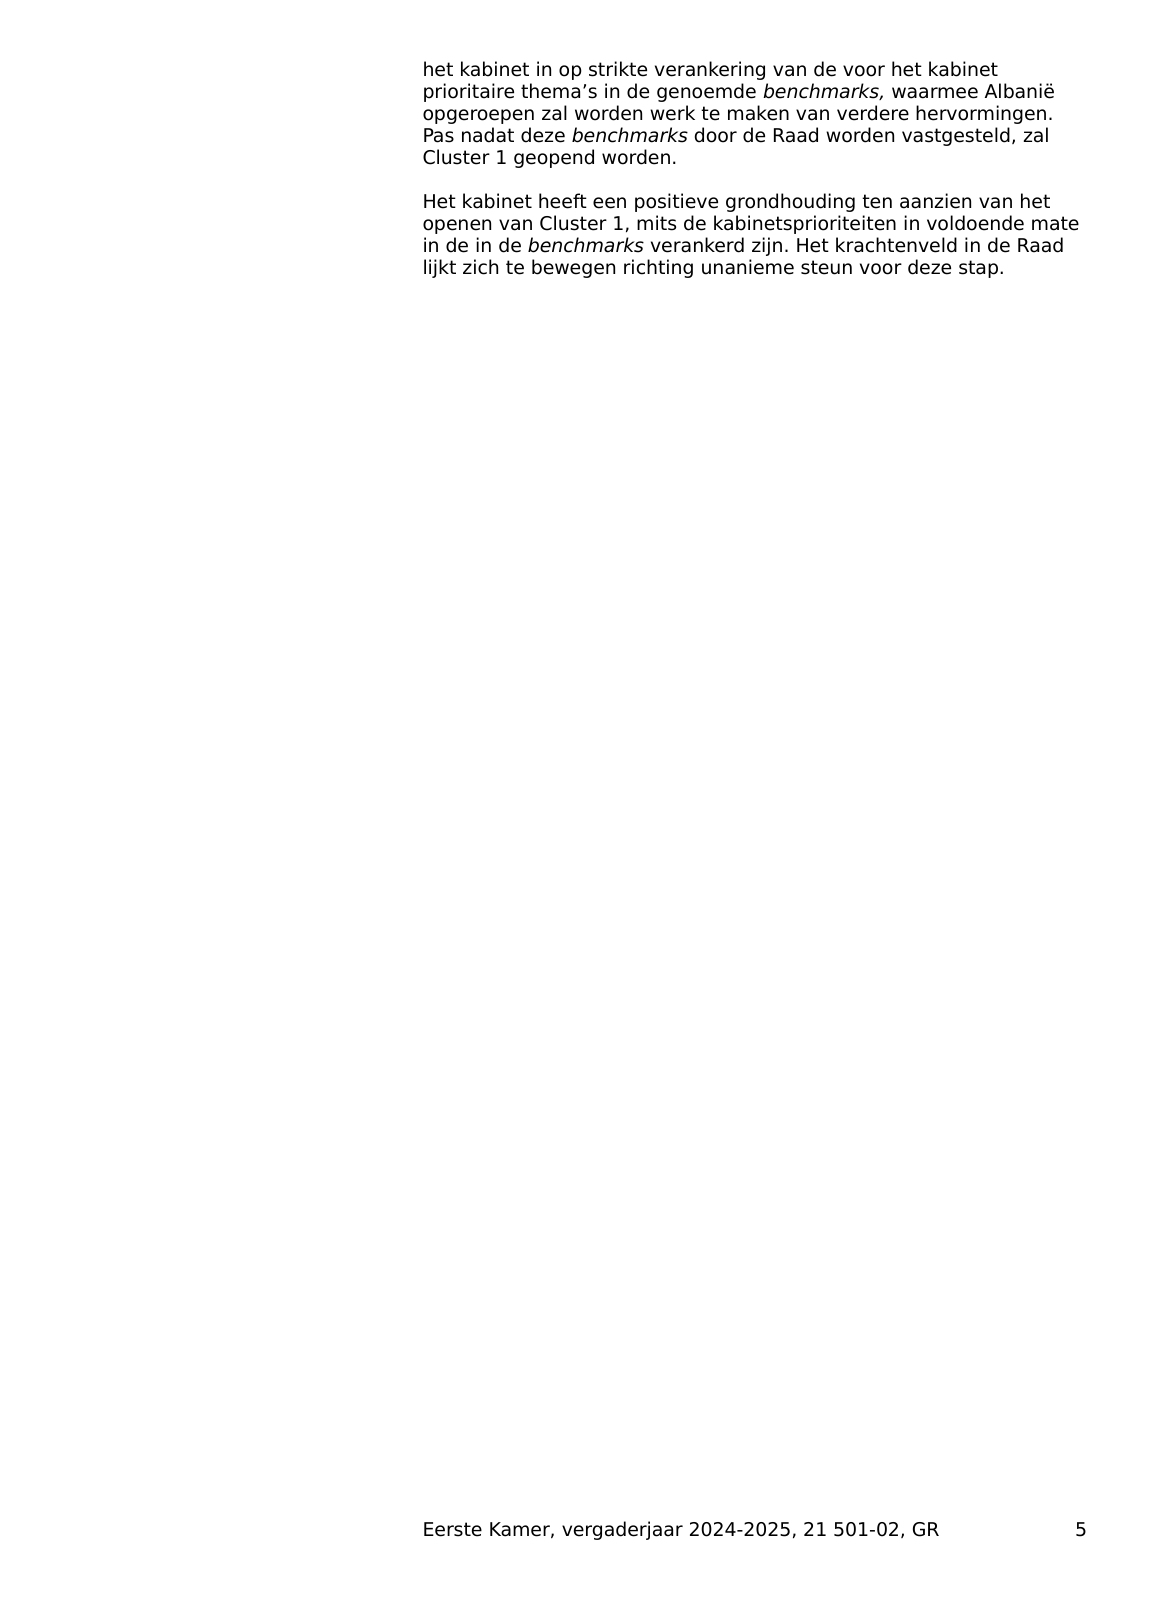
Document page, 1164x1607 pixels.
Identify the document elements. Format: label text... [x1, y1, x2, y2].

text Het kabinet heeft een positieve grondhouding ten aanzien van het openen van Cluster 1, mits de kabinetsprioriteiten in voldoende mate in de in de benchmarks verankerd zijn. Het krachtenveld in de Raad lijkt zich te bewegen richting unanieme steun voor deze stap. [422, 191, 1087, 279]
text het kabinet in op strikte verankering van de voor het kabinet prioritaire thema’s in de genoemde benchmarks, waarmee Albanië opgeroepen zal worden werk te maken van verdere hervormingen. Pas nadat deze benchmarks door de Raad worden vastgesteld, zal Cluster 1 geopend worden. [422, 59, 1087, 169]
